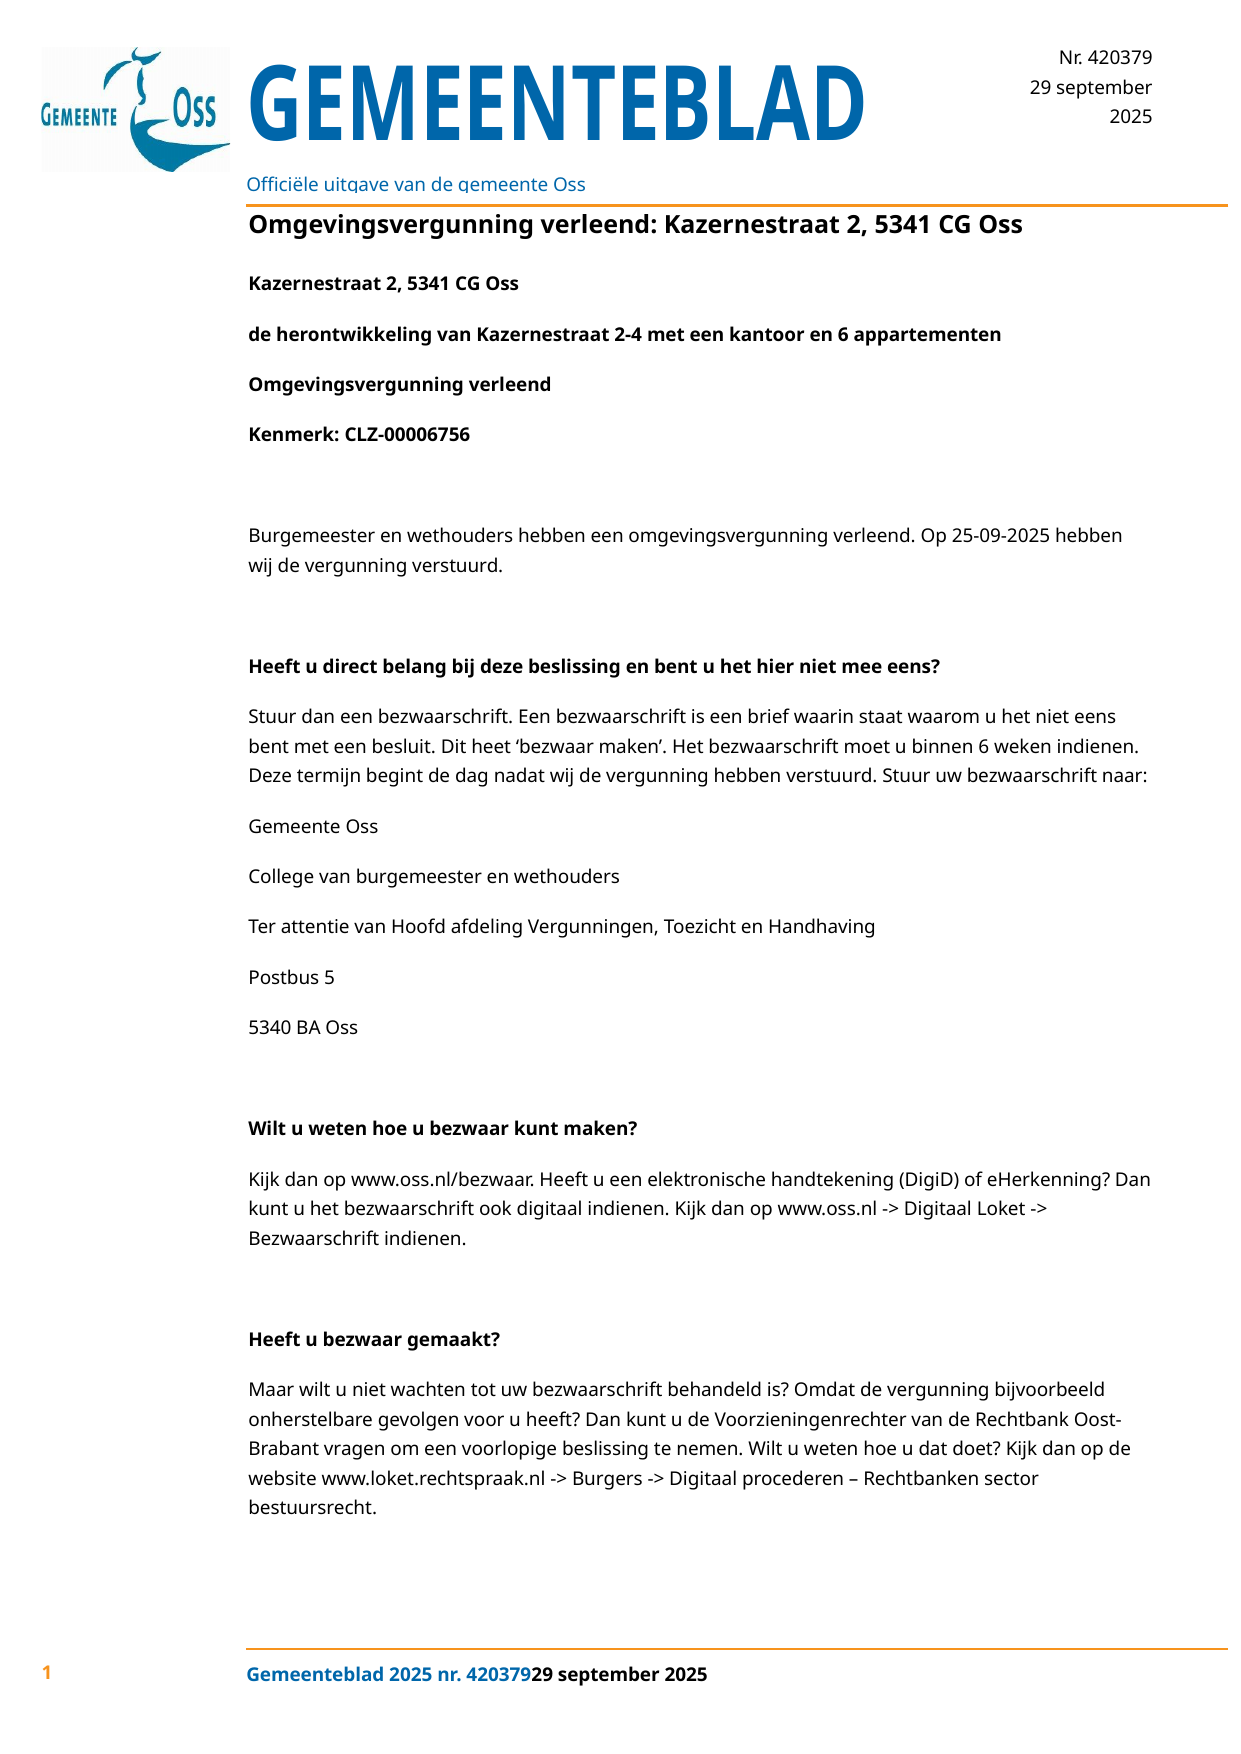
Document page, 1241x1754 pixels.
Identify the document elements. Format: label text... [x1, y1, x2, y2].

text Kazernestraat 2, 5341 CG Oss [248, 270, 1152, 296]
text Kijk dan op www.oss.nl/bezwaar. Heeft u een elektronische handtekening (DigiD) of eHerkenning? Dan kunt u het bezwaarschrift ook digitaal indienen. Kijk dan op www.oss.nl -> Digitaal Loket -> Bezwaarschrift indienen. [248, 1166, 1152, 1251]
text Kenmerk: CLZ-00006756 [248, 422, 1152, 447]
text Omgevingsvergunning verleend [248, 371, 1152, 397]
text Heeft u direct belang bij deze beslissing en bent u het hier niet mee eens? [248, 653, 1152, 678]
text Ter attentie van Hoofd afdeling Vergunningen, Toezicht en Handhaving [248, 914, 1152, 939]
text Burgemeester en wethouders hebben een omgevingsvergunning verleend. Op 25-09-2025 hebben wij de vergunning verstuurd. [248, 522, 1152, 578]
text Wilt u weten hoe u bezwaar kunt maken? [248, 1115, 1152, 1141]
text Maar wilt u niet wachten tot uw bezwaarschrift behandeld is? Omdat de vergunning bijvoorbeeld onherstelbare gevolgen voor u heeft? Dan kunt u de Voorzieningenrechter van de Rechtbank Oost-Brabant vragen om een voorlopige beslissing te nemen. Wilt u weten hoe u dat doet? Kijk dan op de website www.loket.rechtspraak.nl -> Burgers -> Digitaal procederen – Rechtbanken sector bestuursrecht. [248, 1376, 1152, 1520]
text College van burgemeester en wethouders [248, 863, 1152, 889]
text Stuur dan een bezwaarschrift. Een bezwaarschrift is een brief waarin staat waarom u het niet eens bent met een besluit. Dit heet ‘bezwaar maken’. Het bezwaarschrift moet u binnen 6 weken indienen. Deze termijn begint de dag nadat wij de vergunning hebben verstuurd. Stuur uw bezwaarschrift naar: [248, 703, 1152, 788]
text de herontwikkeling van Kazernestraat 2-4 met een kantoor en 6 appartementen [248, 321, 1152, 346]
picture [41, 47, 231, 172]
text 5340 BA Oss [248, 1014, 1152, 1040]
text Gemeente Oss [248, 813, 1152, 838]
text Postbus 5 [248, 964, 1152, 990]
text Heeft u bezwaar gemaakt? [248, 1326, 1152, 1351]
text Omgevingsvergunning verleend: Kazernestraat 2, 5341 CG Oss [248, 207, 1152, 241]
